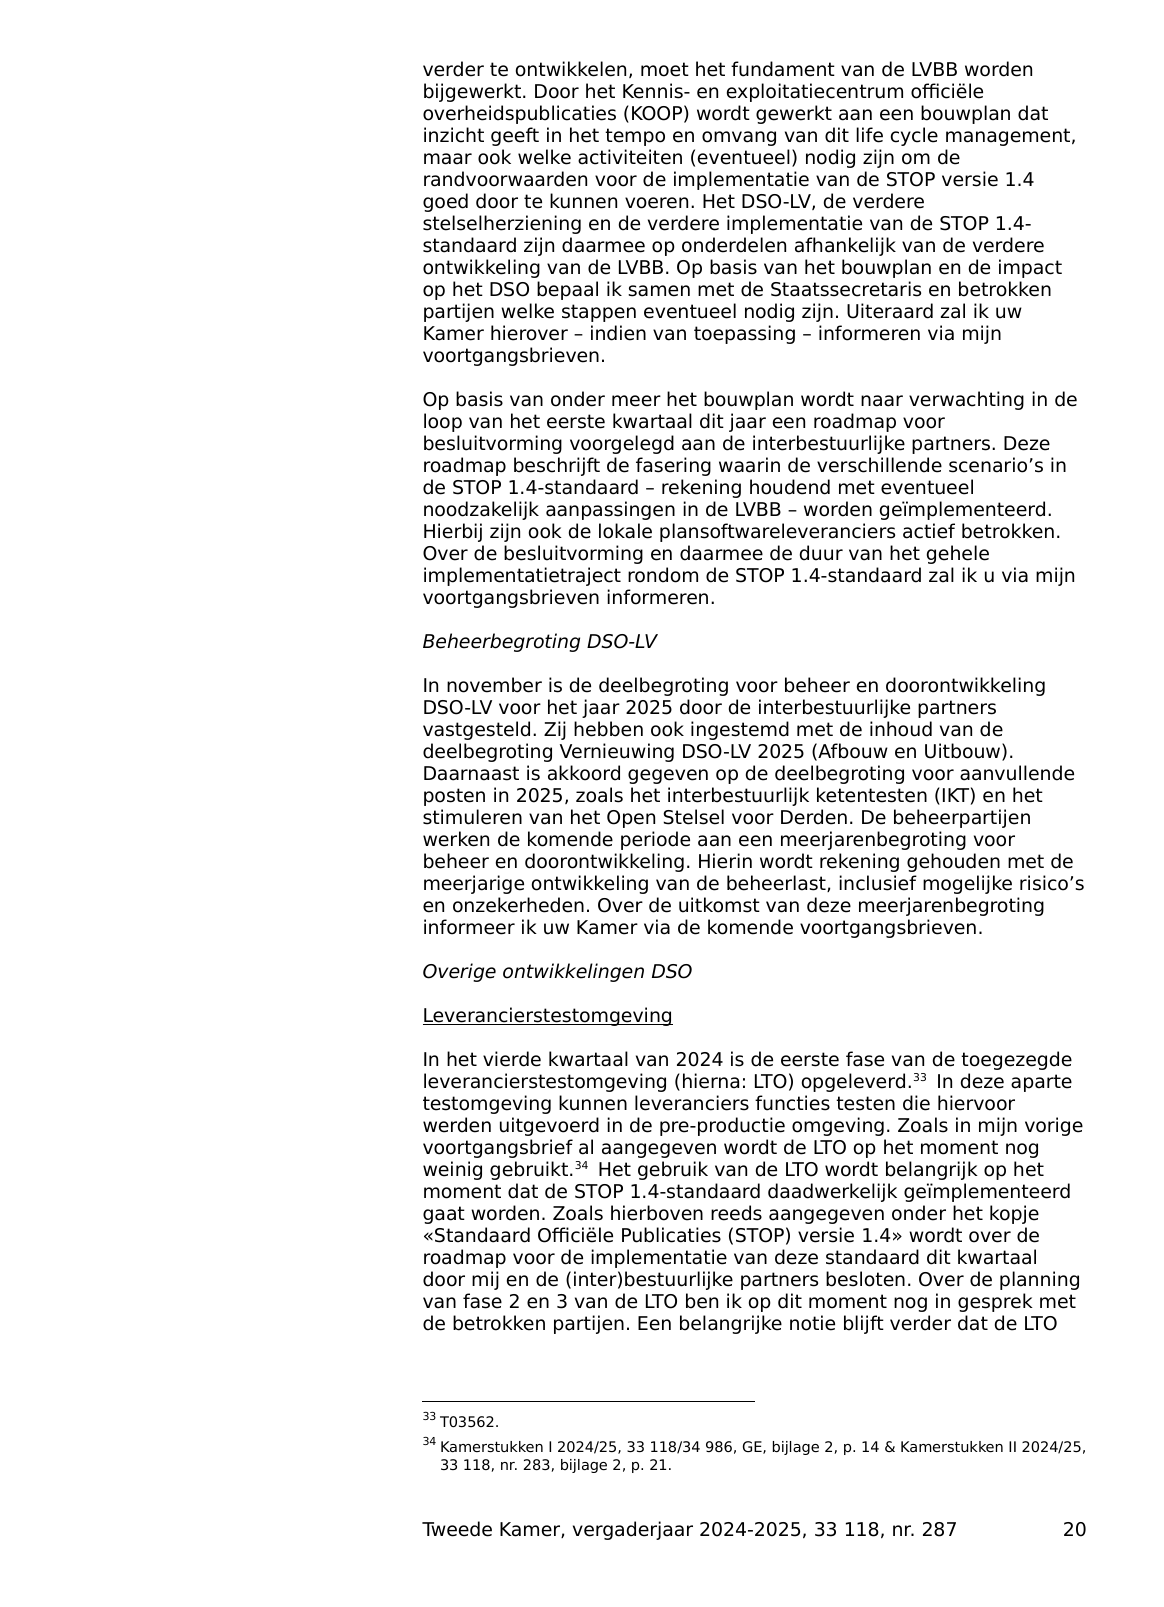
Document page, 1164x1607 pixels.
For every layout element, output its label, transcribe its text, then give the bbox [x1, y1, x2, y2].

text Op basis van onder meer het bouwplan wordt naar verwachting in de loop van het eerste kwartaal dit jaar een roadmap voor besluitvorming voorgelegd aan de interbestuurlijke partners. Deze roadmap beschrijft de fasering waarin de verschillende scenario’s in de STOP 1.4-standaard – rekening houdend met eventueel noodzakelijk aanpassingen in de LVBB – worden geïmplementeerd. Hierbij zijn ook de lokale plansoftwareleveranciers actief betrokken. Over de besluitvorming en daarmee de duur van het gehele implementatietraject rondom de STOP 1.4-standaard zal ik u via mijn voortgangsbrieven informeren. [422, 389, 1087, 609]
text verder te ontwikkelen, moet het fundament van de LVBB worden bijgewerkt. Door het Kennis- en exploitatiecentrum officiële overheidspublicaties (KOOP) wordt gewerkt aan een bouwplan dat inzicht geeft in het tempo en omvang van dit life cycle management, maar ook welke activiteiten (eventueel) nodig zijn om de randvoorwaarden voor de implementatie van de STOP versie 1.4 goed door te kunnen voeren. Het DSO-LV, de verdere stelselherziening en de verdere implementatie van de STOP 1.4-standaard zijn daarmee op onderdelen afhankelijk van de verdere ontwikkeling van de LVBB. Op basis van het bouwplan en de impact op het DSO bepaal ik samen met de Staatssecretaris en betrokken partijen welke stappen eventueel nodig zijn. Uiteraard zal ik uw Kamer hierover – indien van toepassing – informeren via mijn voortgangsbrieven. [422, 59, 1087, 367]
subtitle Beheerbegroting DSO-LV [422, 631, 1087, 653]
subtitle Leverancierstestomgeving [422, 1005, 1087, 1027]
text T03562. [422, 1410, 1087, 1432]
text Kamerstukken I 2024/25, 33 118/34 986, GE, bijlage 2, p. 14 & Kamerstukken II 2024/25, 33 118, nr. 283, bijlage 2, p. 21. [422, 1435, 1087, 1474]
text In het vierde kwartaal van 2024 is de eerste fase van de toegezegde leverancierstestomgeving (hierna: LTO) opgeleverd. In deze aparte testomgeving kunnen leveranciers functies testen die hiervoor werden uitgevoerd in de pre-productie omgeving. Zoals in mijn vorige voortgangsbrief al aangegeven wordt de LTO op het moment nog weinig gebruikt. Het gebruik van de LTO wordt belangrijk op het moment dat de STOP 1.4-standaard daadwerkelijk geïmplementeerd gaat worden. Zoals hierboven reeds aangegeven onder het kopje «Standaard Officiële Publicaties (STOP) versie 1.4» wordt over de roadmap voor de implementatie van deze standaard dit kwartaal door mij en de (inter)bestuurlijke partners besloten. Over de planning van fase 2 en 3 van de LTO ben ik op dit moment nog in gesprek met de betrokken partijen. Een belangrijke notie blijft verder dat de LTO [422, 1049, 1087, 1335]
text In november is de deelbegroting voor beheer en doorontwikkeling DSO-LV voor het jaar 2025 door de interbestuurlijke partners vastgesteld. Zij hebben ook ingestemd met de inhoud van de deelbegroting Vernieuwing DSO-LV 2025 (Afbouw en Uitbouw). Daarnaast is akkoord gegeven op de deelbegroting voor aanvullende posten in 2025, zoals het interbestuurlijk ketentesten (IKT) en het stimuleren van het Open Stelsel voor Derden. De beheerpartijen werken de komende periode aan een meerjarenbegroting voor beheer en doorontwikkeling. Hierin wordt rekening gehouden met de meerjarige ontwikkeling van de beheerlast, inclusief mogelijke risico’s en onzekerheden. Over de uitkomst van deze meerjarenbegroting informeer ik uw Kamer via de komende voortgangsbrieven. [422, 675, 1087, 939]
subtitle Overige ontwikkelingen DSO [422, 961, 1087, 983]
